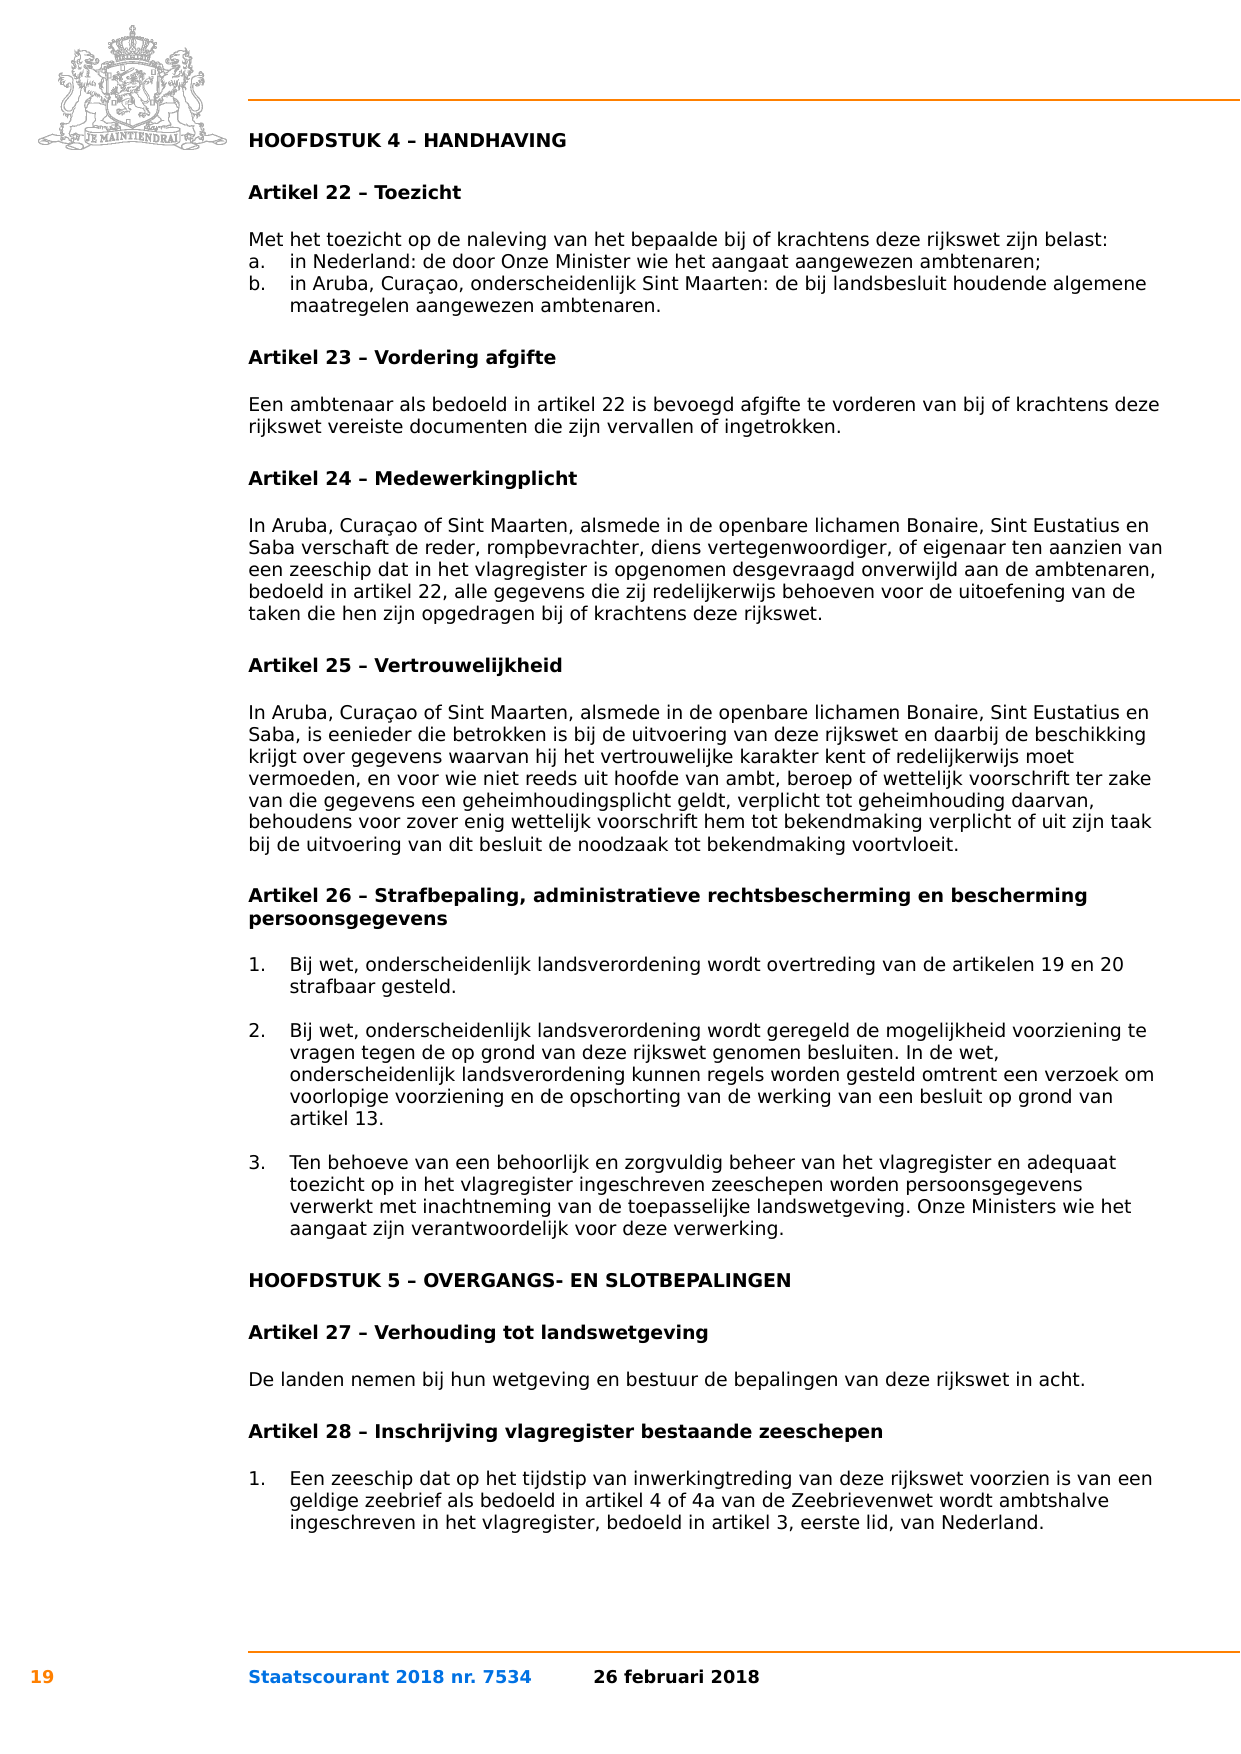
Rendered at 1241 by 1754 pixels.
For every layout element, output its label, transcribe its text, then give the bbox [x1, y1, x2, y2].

subtitle Artikel 23 – Vordering afgifte [248, 347, 1163, 369]
text a. in Nederland: de door Onze Minister wie het aangaat aangewezen ambtenaren; [248, 251, 1163, 273]
subtitle Artikel 22 – Toezicht [248, 182, 1163, 204]
subtitle HOOFDSTUK 4 – HANDHAVING [248, 130, 1163, 152]
subtitle Artikel 24 – Medewerkingplicht [248, 468, 1163, 490]
subtitle Artikel 28 – Inschrijving vlagregister bestaande zeeschepen [248, 1421, 1163, 1443]
subtitle Artikel 26 – Strafbepaling, administratieve rechtsbescherming en bescherming persoonsgegevens [248, 885, 1163, 929]
text Een ambtenaar als bedoeld in artikel 22 is bevoegd afgifte te vorderen van bij of krachtens deze rijkswet vereiste documenten die zijn vervallen of ingetrokken. [248, 394, 1163, 438]
text 2. Bij wet, onderscheidenlijk landsverordening wordt geregeld de mogelijkheid voorziening te vragen tegen de op grond van deze rijkswet genomen besluiten. In de wet, onderscheidenlijk landsverordening kunnen regels worden gesteld omtrent een verzoek om voorlopige voorziening en de opschorting van de werking van een besluit op grond van artikel 13. [248, 1020, 1163, 1130]
picture [38, 25, 227, 150]
text In Aruba, Curaçao of Sint Maarten, alsmede in de openbare lichamen Bonaire, Sint Eustatius en Saba, is eenieder die betrokken is bij de uitvoering van deze rijkswet en daarbij de beschikking krijgt over gegevens waarvan hij het vertrouwelijke karakter kent of redelijkerwijs moet vermoeden, en voor wie niet reeds uit hoofde van ambt, beroep of wettelijk voorschrift ter zake van die gegevens een geheimhoudingsplicht geldt, verplicht tot geheimhouding daarvan, behoudens voor zover enig wettelijk voorschrift hem tot bekendmaking verplicht of uit zijn taak bij de uitvoering van dit besluit de noodzaak tot bekendmaking voortvloeit. [248, 702, 1163, 855]
text 1. Een zeeschip dat op het tijdstip van inwerkingtreding van deze rijkswet voorzien is van een geldige zeebrief als bedoeld in artikel 4 of 4a van de Zeebrievenwet wordt ambtshalve ingeschreven in het vlagregister, bedoeld in artikel 3, eerste lid, van Nederland. [248, 1468, 1163, 1534]
subtitle Artikel 25 – Vertrouwelijkheid [248, 654, 1163, 677]
text Met het toezicht op de naleving van het bepaalde bij of krachtens deze rijkswet zijn belast: [248, 229, 1163, 251]
subtitle Artikel 27 – Verhouding tot landswetgeving [248, 1322, 1163, 1344]
text b. in Aruba, Curaçao, onderscheidenlijk Sint Maarten: de bij landsbesluit houdende algemene maatregelen aangewezen ambtenaren. [248, 273, 1163, 317]
text De landen nemen bij hun wetgeving en bestuur de bepalingen van deze rijkswet in acht. [248, 1369, 1163, 1391]
text 1. Bij wet, onderscheidenlijk landsverordening wordt overtreding van de artikelen 19 en 20 strafbaar gesteld. [248, 954, 1163, 998]
subtitle HOOFDSTUK 5 – OVERGANGS- EN SLOTBEPALINGEN [248, 1270, 1163, 1292]
text 3. Ten behoeve van een behoorlijk en zorgvuldig beheer van het vlagregister en adequaat toezicht op in het vlagregister ingeschreven zeeschepen worden persoonsgegevens verwerkt met inachtneming van de toepasselijke landswetgeving. Onze Ministers wie het aangaat zijn verantwoordelijk voor deze verwerking. [248, 1152, 1163, 1240]
text In Aruba, Curaçao of Sint Maarten, alsmede in de openbare lichamen Bonaire, Sint Eustatius en Saba verschaft de reder, rompbevrachter, diens vertegenwoordiger, of eigenaar ten aanzien van een zeeschip dat in het vlagregister is opgenomen desgevraagd onverwijld aan de ambtenaren, bedoeld in artikel 22, alle gegevens die zij redelijkerwijs behoeven voor de uitoefening van de taken die hen zijn opgedragen bij of krachtens deze rijkswet. [248, 515, 1163, 624]
